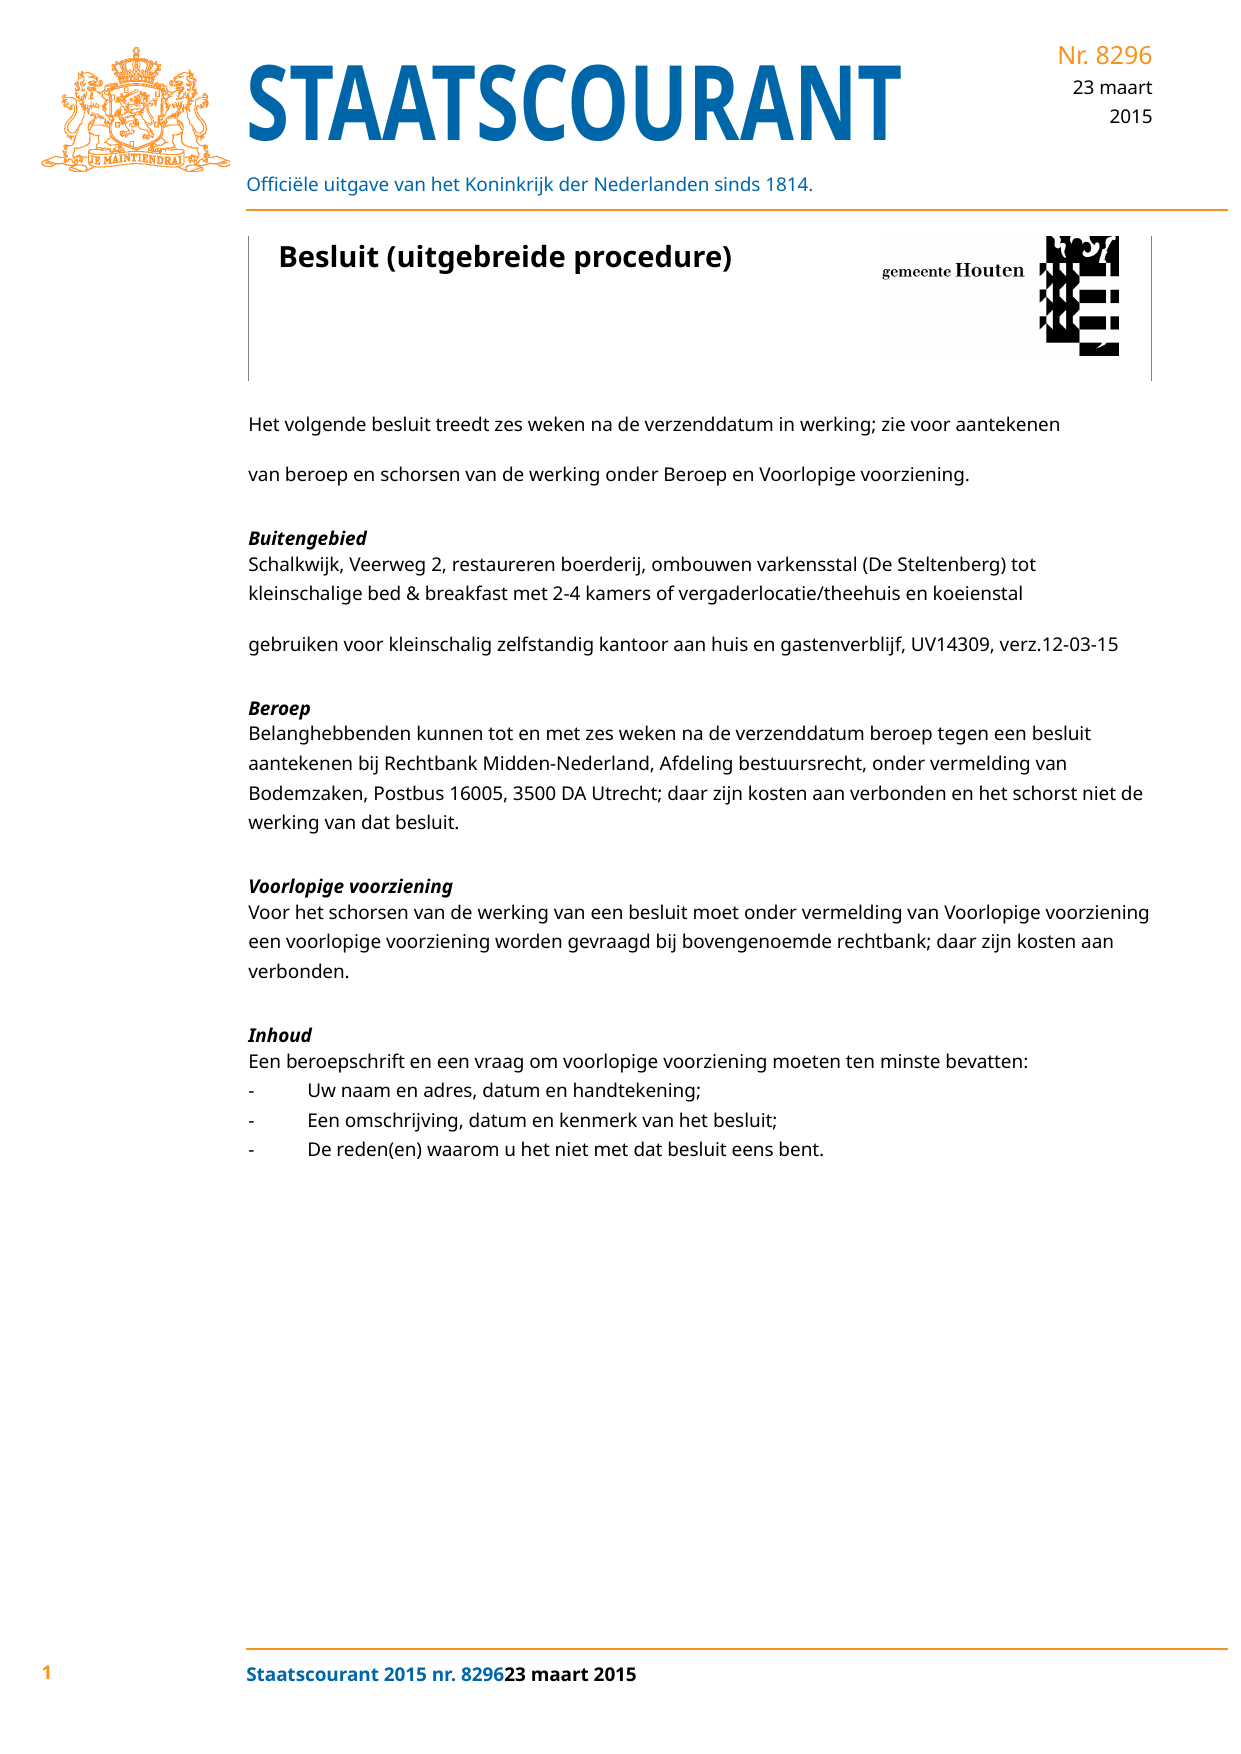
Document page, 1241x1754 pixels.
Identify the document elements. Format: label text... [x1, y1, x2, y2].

text Inhoud [248, 1022, 1152, 1048]
text Voor het schorsen van de werking van een besluit moet onder vermelding van Voorlopige voorziening een voorlopige voorziening worden gevraagd bij bovengenoemde rechtbank; daar zijn kosten aan verbonden. [248, 899, 1152, 984]
picture [41, 47, 231, 172]
text van beroep en schorsen van de werking onder Beroep en Voorlopige voorziening. [248, 461, 1152, 487]
picture [882, 236, 1119, 356]
list De reden(en) waarom u het niet met dat besluit eens bent. [248, 1137, 1152, 1162]
text Het volgende besluit treedt zes weken na de verzenddatum in werking; zie voor aantekenen [248, 411, 1152, 436]
text Voorlopige voorziening [248, 873, 1152, 899]
text gebruiken voor kleinschalig zelfstandig kantoor aan huis en gastenverblijf, UV14309, verz.12-03-15 [248, 631, 1152, 657]
list Een omschrijving, datum en kenmerk van het besluit; [248, 1107, 1152, 1133]
text Buitengebied [248, 525, 1152, 551]
text Een beroepschrift en een vraag om voorlopige voorziening moeten ten minste bevatten: [248, 1048, 1152, 1073]
text Beroep [248, 695, 1152, 721]
table_header [850, 236, 1151, 381]
table_header Besluit (uitgebreide procedure) [249, 236, 850, 381]
text Schalkwijk, Veerweg 2, restaureren boerderij, ombouwen varkensstal (De Steltenberg) tot kleinschalige bed & breakfast met 2-4 kamers of vergaderlocatie/theehuis en koeienstal [248, 551, 1152, 606]
list Uw naam en adres, datum en handtekening; [248, 1077, 1152, 1103]
text Belanghebbenden kunnen tot en met zes weken na de verzenddatum beroep tegen een besluit aantekenen bij Rechtbank Midden-Nederland, Afdeling bestuursrecht, onder vermelding van Bodemzaken, Postbus 16005, 3500 DA Utrecht; daar zijn kosten aan verbonden en het schorst niet de werking van dat besluit. [248, 721, 1152, 835]
